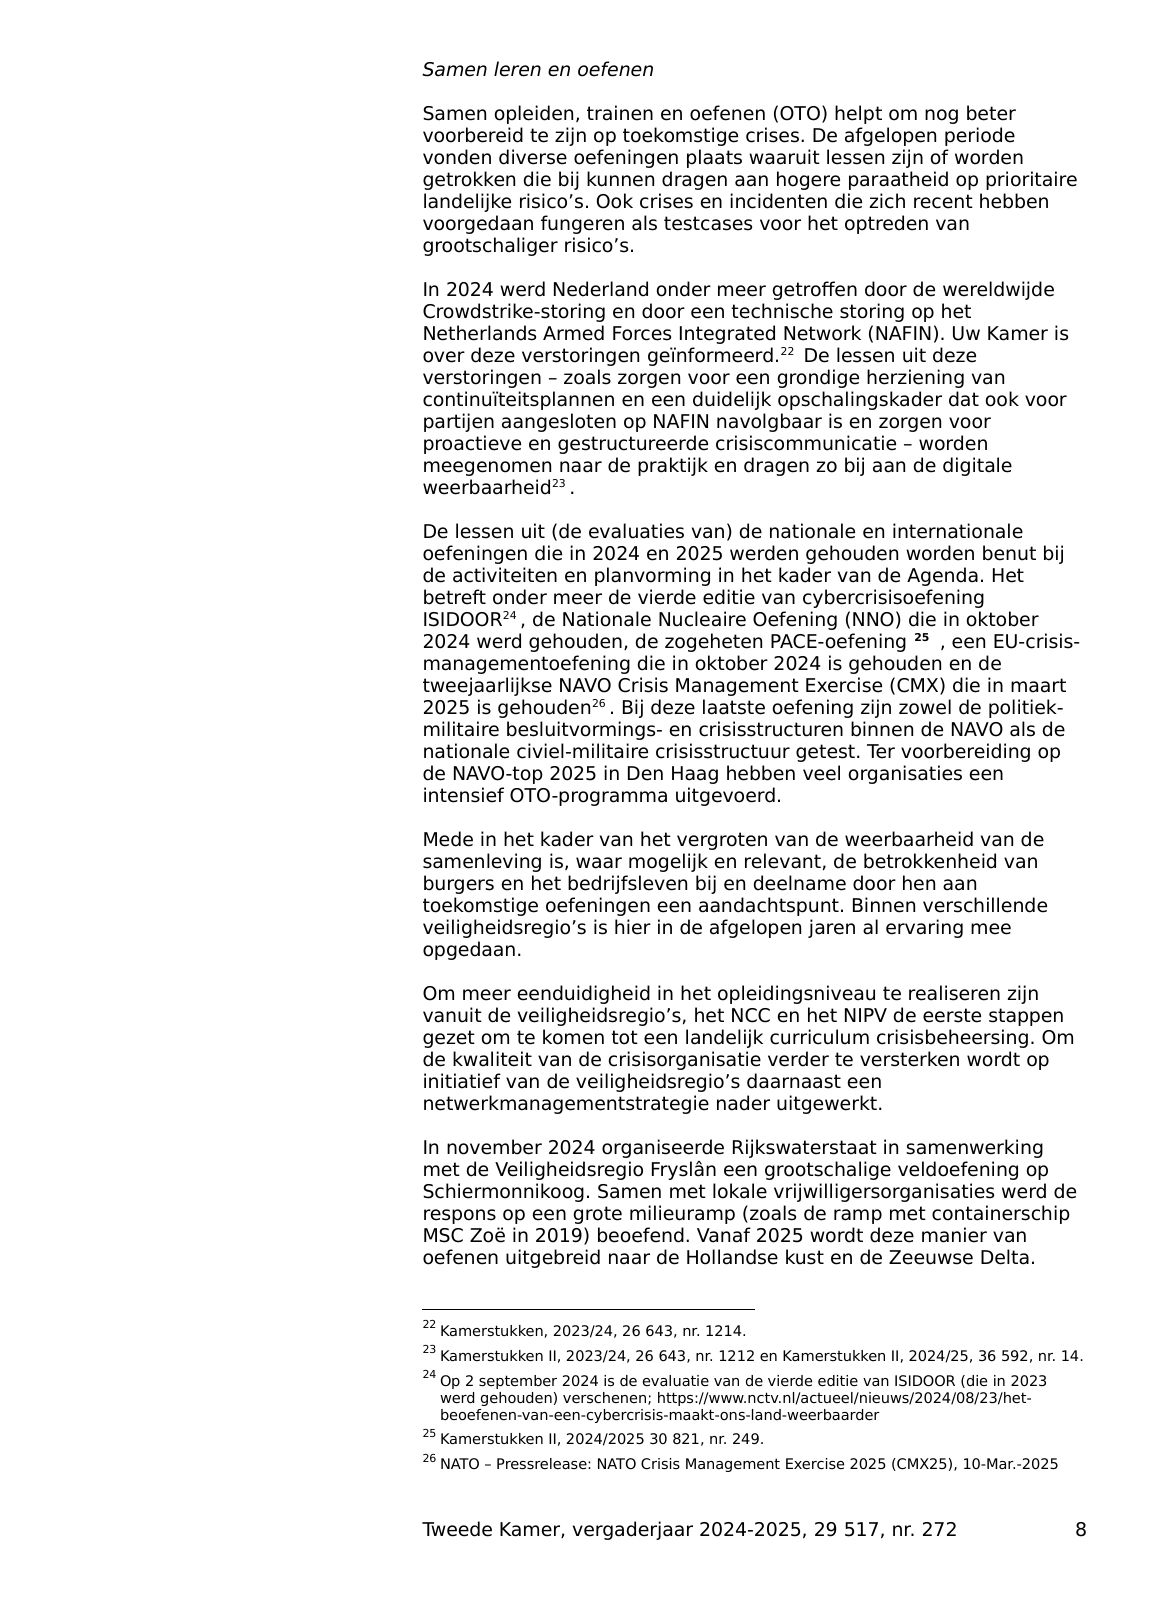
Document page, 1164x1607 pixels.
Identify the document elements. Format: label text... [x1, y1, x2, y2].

text Om meer eenduidigheid in het opleidingsniveau te realiseren zijn vanuit de veiligheidsregio’s, het NCC en het NIPV de eerste stappen gezet om te komen tot een landelijk curriculum crisisbeheersing. Om de kwaliteit van de crisisorganisatie verder te versterken wordt op initiatief van de veiligheidsregio’s daarnaast een netwerkmanagementstrategie nader uitgewerkt. [422, 983, 1087, 1115]
text De lessen uit (de evaluaties van) de nationale en internationale oefeningen die in 2024 en 2025 werden gehouden worden benut bij de activiteiten en planvorming in het kader van de Agenda. Het betreft onder meer de vierde editie van cybercrisisoefening ISIDOOR, de Nationale Nucleaire Oefening (NNO) die in oktober 2024 werd gehouden, de zogeheten PACE-oefening , een EU-crisis-managementoefening die in oktober 2024 is gehouden en de tweejaarlijkse NAVO Crisis Management Exercise (CMX) die in maart 2025 is gehouden. Bij deze laatste oefening zijn zowel de politiek-militaire besluitvormings- en crisisstructuren binnen de NAVO als de nationale civiel-militaire crisisstructuur getest. Ter voorbereiding op de NAVO-top 2025 in Den Haag hebben veel organisaties een intensief OTO-programma uitgevoerd. [422, 521, 1087, 807]
text Kamerstukken II, 2023/24, 26 643, nr. 1212 en Kamerstukken II, 2024/25, 36 592, nr. 14. [422, 1343, 1087, 1366]
text In 2024 werd Nederland onder meer getroffen door de wereldwijde Crowdstrike-storing en door een technische storing op het Netherlands Armed Forces Integrated Network (NAFIN). Uw Kamer is over deze verstoringen geïnformeerd. De lessen uit deze verstoringen – zoals zorgen voor een grondige herziening van continuïteitsplannen en een duidelijk opschalingskader dat ook voor partijen aangesloten op NAFIN navolgbaar is en zorgen voor proactieve en gestructureerde crisiscommunicatie – worden meegenomen naar de praktijk en dragen zo bij aan de digitale weerbaarheid. [422, 279, 1087, 499]
text Kamerstukken, 2023/24, 26 643, nr. 1214. [422, 1318, 1087, 1341]
text In november 2024 organiseerde Rijkswaterstaat in samenwerking met de Veiligheidsregio Fryslân een grootschalige veldoefening op Schiermonnikoog. Samen met lokale vrijwilligersorganisaties werd de respons op een grote milieuramp (zoals de ramp met containerschip MSC Zoë in 2019) beoefend. Vanaf 2025 wordt deze manier van oefenen uitgebreid naar de Hollandse kust en de Zeeuwse Delta. [422, 1137, 1087, 1269]
text NATO – Pressrelease: NATO Crisis Management Exercise 2025 (CMX25), 10-Mar.-2025 [422, 1452, 1087, 1474]
text Kamerstukken II, 2024/2025 30 821, nr. 249. [422, 1427, 1087, 1449]
text Mede in het kader van het vergroten van de weerbaarheid van de samenleving is, waar mogelijk en relevant, de betrokkenheid van burgers en het bedrijfsleven bij en deelname door hen aan toekomstige oefeningen een aandachtspunt. Binnen verschillende veiligheidsregio’s is hier in de afgelopen jaren al ervaring mee opgedaan. [422, 829, 1087, 961]
text Samen opleiden, trainen en oefenen (OTO) helpt om nog beter voorbereid te zijn op toekomstige crises. De afgelopen periode vonden diverse oefeningen plaats waaruit lessen zijn of worden getrokken die bij kunnen dragen aan hogere paraatheid op prioritaire landelijke risico’s. Ook crises en incidenten die zich recent hebben voorgedaan fungeren als testcases voor het optreden van grootschaliger risico’s. [422, 103, 1087, 257]
subtitle Samen leren en oefenen [422, 59, 1087, 81]
text Op 2 september 2024 is de evaluatie van de vierde editie van ISIDOOR (die in 2023 werd gehouden) verschenen; https://www.nctv.nl/actueel/nieuws/2024/08/23/het-beoefenen-van-een-cybercrisis-maakt-ons-land-weerbaarder [422, 1368, 1087, 1424]
